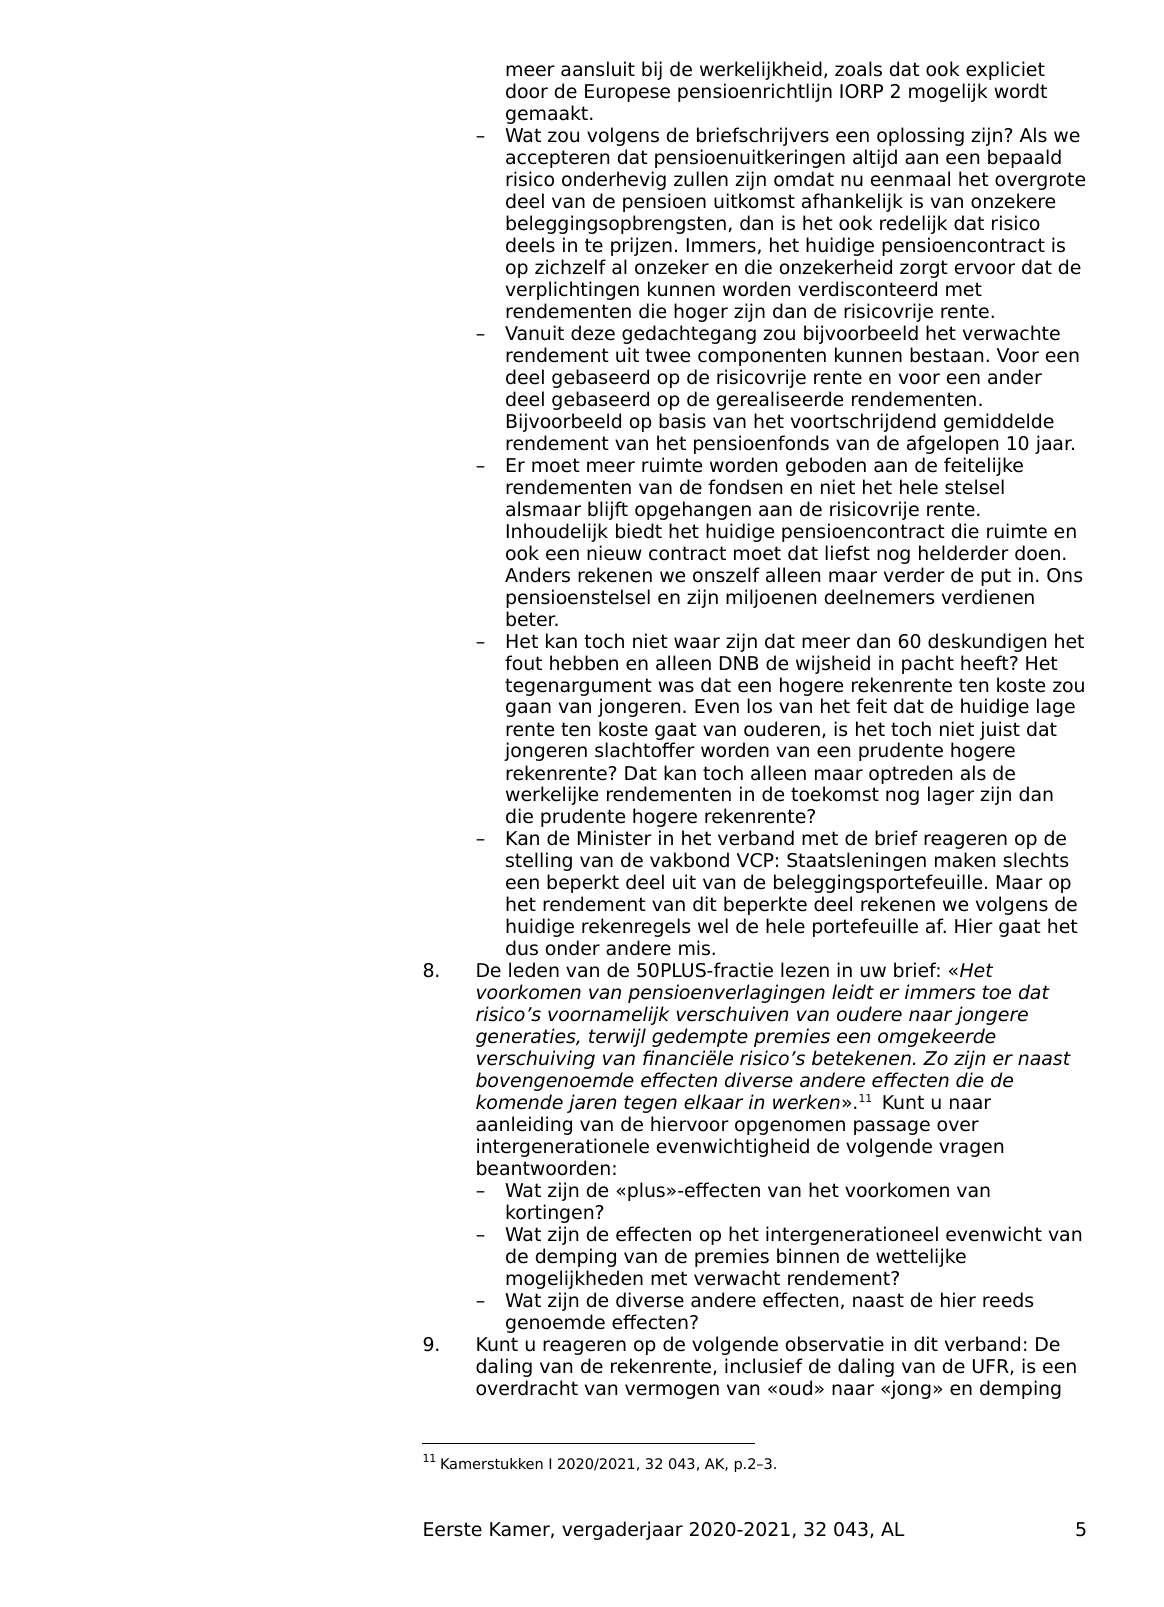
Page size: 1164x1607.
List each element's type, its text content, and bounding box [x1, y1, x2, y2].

text – Vanuit deze gedachtegang zou bijvoorbeeld het verwachte rendement uit twee componenten kunnen bestaan. Voor een deel gebaseerd op de risicovrije rente en voor een ander deel gebaseerd op de gerealiseerde rendementen. Bijvoorbeeld op basis van het voortschrijdend gemiddelde rendement van het pensioenfonds van de afgelopen 10 jaar. [476, 323, 1087, 455]
text – Wat zijn de «plus»-effecten van het voorkomen van kortingen? [476, 1180, 1087, 1224]
text – Wat zou volgens de briefschrijvers een oplossing zijn? Als we accepteren dat pensioenuitkeringen altijd aan een bepaald risico onderhevig zullen zijn omdat nu eenmaal het overgrote deel van de pensioen uitkomst afhankelijk is van onzekere beleggingsopbrengsten, dan is het ook redelijk dat risico deels in te prijzen. Immers, het huidige pensioencontract is op zichzelf al onzeker en die onzekerheid zorgt ervoor dat de verplichtingen kunnen worden verdisconteerd met rendementen die hoger zijn dan de risicovrije rente. [476, 125, 1087, 323]
text 9. Kunt u reageren op de volgende observatie in dit verband: De daling van de rekenrente, inclusief de daling van de UFR, is een overdracht van vermogen van «oud» naar «jong» en demping [422, 1334, 1087, 1400]
text 8. De leden van de 50PLUS-fractie lezen in uw brief: «Het voorkomen van pensioenverlagingen leidt er immers toe dat risico’s voornamelijk verschuiven van oudere naar jongere generaties, terwijl gedempte premies een omgekeerde verschuiving van financiële risico’s betekenen. Zo zijn er naast bovengenoemde effecten diverse andere effecten die de komende jaren tegen elkaar in werken». Kunt u naar aanleiding van de hiervoor opgenomen passage over intergenerationele evenwichtigheid de volgende vragen beantwoorden: [422, 960, 1087, 1180]
text – Kan de Minister in het verband met de brief reageren op de stelling van de vakbond VCP: Staatsleningen maken slechts een beperkt deel uit van de beleggingsportefeuille. Maar op het rendement van dit beperkte deel rekenen we volgens de huidige rekenregels wel de hele portefeuille af. Hier gaat het dus onder andere mis. [476, 828, 1087, 960]
text meer aansluit bij de werkelijkheid, zoals dat ook expliciet door de Europese pensioenrichtlijn IORP 2 mogelijk wordt gemaakt. [476, 59, 1087, 125]
text Kamerstukken I 2020/2021, 32 043, AK, p.2–3. [422, 1452, 1087, 1474]
text – Er moet meer ruimte worden geboden aan de feitelijke rendementen van de fondsen en niet het hele stelsel alsmaar blijft opgehangen aan de risicovrije rente. Inhoudelijk biedt het huidige pensioencontract die ruimte en ook een nieuw contract moet dat liefst nog helderder doen. Anders rekenen we onszelf alleen maar verder de put in. Ons pensioenstelsel en zijn miljoenen deelnemers verdienen beter. [476, 455, 1087, 631]
text – Het kan toch niet waar zijn dat meer dan 60 deskundigen het fout hebben en alleen DNB de wijsheid in pacht heeft? Het tegenargument was dat een hogere rekenrente ten koste zou gaan van jongeren. Even los van het feit dat de huidige lage rente ten koste gaat van ouderen, is het toch niet juist dat jongeren slachtoffer worden van een prudente hogere rekenrente? Dat kan toch alleen maar optreden als de werkelijke rendementen in de toekomst nog lager zijn dan die prudente hogere rekenrente? [476, 631, 1087, 828]
text – Wat zijn de diverse andere effecten, naast de hier reeds genoemde effecten? [476, 1290, 1087, 1334]
text – Wat zijn de effecten op het intergenerationeel evenwicht van de demping van de premies binnen de wettelijke mogelijkheden met verwacht rendement? [476, 1224, 1087, 1290]
